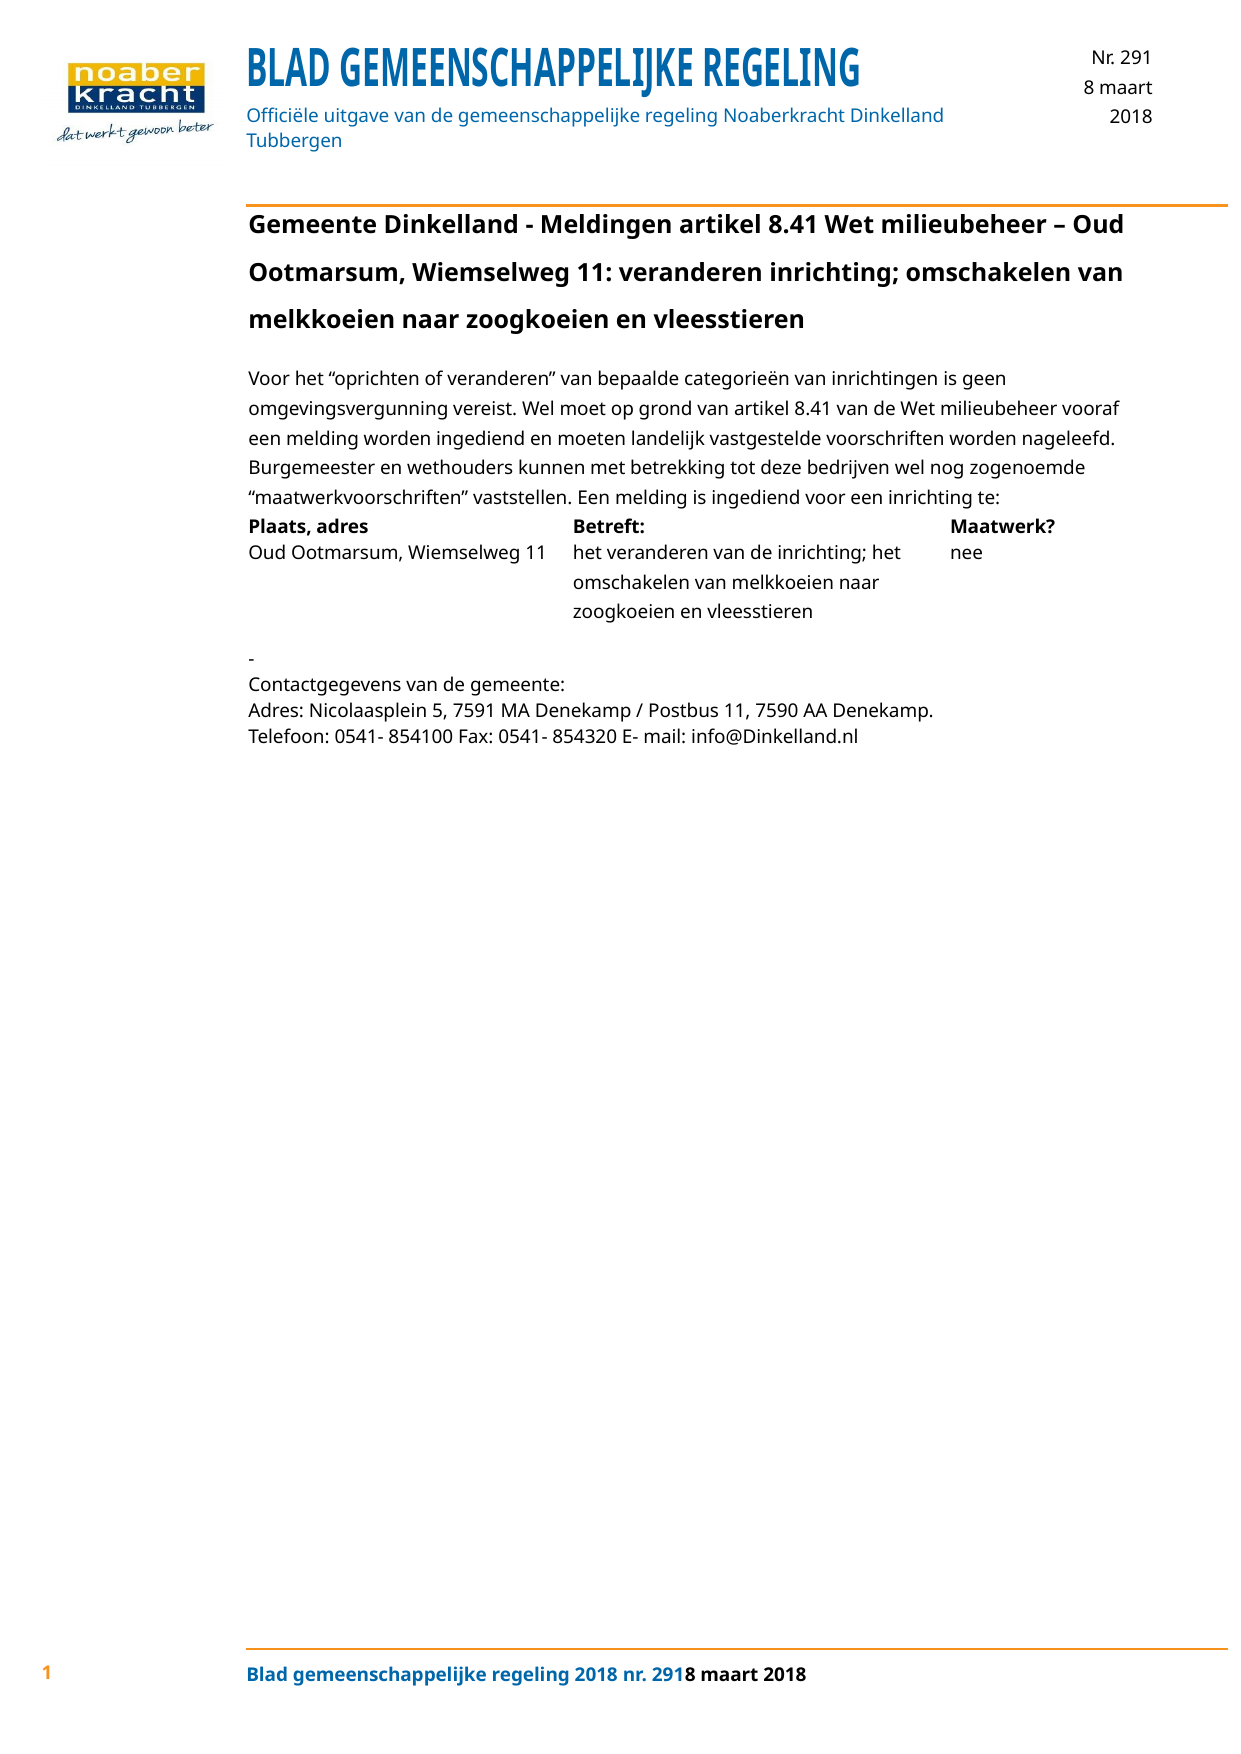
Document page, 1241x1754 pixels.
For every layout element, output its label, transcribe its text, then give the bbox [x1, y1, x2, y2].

table_cell het veranderen van de inrichting; het omschakelen van melkkoeien naar zoogkoeien en vleesstieren [573, 539, 950, 624]
table_header Plaats, adres [248, 514, 573, 539]
picture [41, 47, 231, 172]
text Gemeente Dinkelland - Meldingen artikel 8.41 Wet milieubeheer – Oud Ootmarsum, Wiemselweg 11: veranderen inrichting; omschakelen van melkkoeien naar zoogkoeien en vleesstieren [248, 207, 1152, 336]
text Telefoon: 0541- 854100 Fax: 0541- 854320 E- mail: info@Dinkelland.nl [248, 723, 1152, 748]
table_header Maatwerk? [950, 514, 1152, 539]
table_header Betreft: [573, 514, 950, 539]
text - [248, 646, 1152, 671]
text Contactgegevens van de gemeente: [248, 671, 1152, 697]
text Adres: Nicolaasplein 5, 7591 MA Denekamp / Postbus 11, 7590 AA Denekamp. [248, 697, 1152, 723]
text Voor het “oprichten of veranderen” van bepaalde categorieën van inrichtingen is geen omgevingsvergunning vereist. Wel moet op grond van artikel 8.41 van de Wet milieubeheer vooraf een melding worden ingediend en moeten landelijk vastgestelde voorschriften worden nageleefd. Burgemeester en wethouders kunnen met betrekking tot deze bedrijven wel nog zogenoemde “maatwerkvoorschriften” vaststellen. Een melding is ingediend voor een inrichting te: [248, 366, 1152, 509]
table_cell Oud Ootmarsum, Wiemselweg 11 [248, 539, 573, 624]
table_cell nee [950, 539, 1152, 624]
